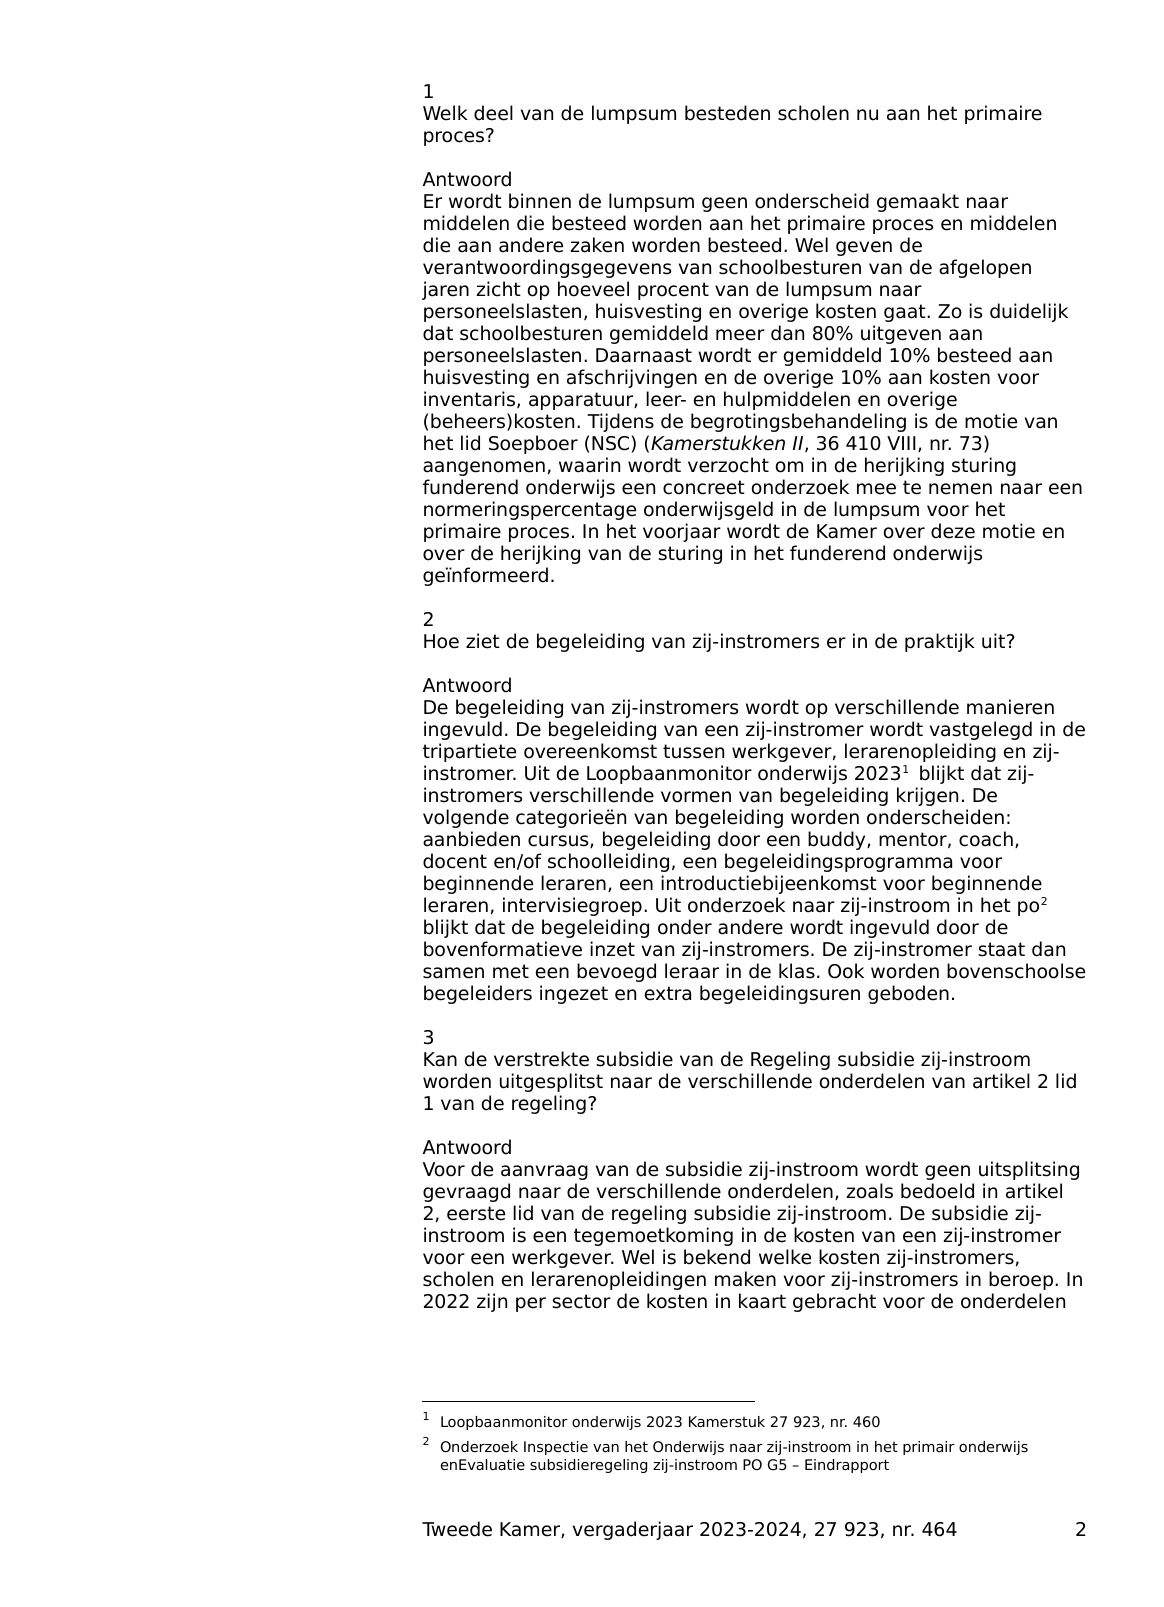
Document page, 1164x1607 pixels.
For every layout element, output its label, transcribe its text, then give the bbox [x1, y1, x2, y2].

text Kan de verstrekte subsidie van de Regeling subsidie zij-instroom worden uitgesplitst naar de verschillende onderdelen van artikel 2 lid 1 van de regeling? [422, 1049, 1087, 1115]
text 3 [422, 1027, 1087, 1049]
text Antwoord [422, 675, 1087, 697]
text Antwoord [422, 1137, 1087, 1159]
text 2 [422, 609, 1087, 631]
text Hoe ziet de begeleiding van zij-instromers er in de praktijk uit? [422, 631, 1087, 653]
text 1 [422, 81, 1087, 103]
text Er wordt binnen de lumpsum geen onderscheid gemaakt naar middelen die besteed worden aan het primaire proces en middelen die aan andere zaken worden besteed. Wel geven de verantwoordingsgegevens van schoolbesturen van de afgelopen jaren zicht op hoeveel procent van de lumpsum naar personeelslasten, huisvesting en overige kosten gaat. Zo is duidelijk dat schoolbesturen gemiddeld meer dan 80% uitgeven aan personeelslasten. Daarnaast wordt er gemiddeld 10% besteed aan huisvesting en afschrijvingen en de overige 10% aan kosten voor inventaris, apparatuur, leer- en hulpmiddelen en overige (beheers)kosten. Tijdens de begrotingsbehandeling is de motie van het lid Soepboer (NSC) (Kamerstukken II, 36 410 VIII, nr. 73) aangenomen, waarin wordt verzocht om in de herijking sturing funderend onderwijs een concreet onderzoek mee te nemen naar een normeringspercentage onderwijsgeld in de lumpsum voor het primaire proces. In het voorjaar wordt de Kamer over deze motie en over de herijking van de sturing in het funderend onderwijs geïnformeerd. [422, 191, 1087, 587]
text Antwoord [422, 169, 1087, 191]
text De begeleiding van zij-instromers wordt op verschillende manieren ingevuld. De begeleiding van een zij-instromer wordt vastgelegd in de tripartiete overeenkomst tussen werkgever, lerarenopleiding en zij-instromer. Uit de Loopbaanmonitor onderwijs 2023 blijkt dat zij-instromers verschillende vormen van begeleiding krijgen. De volgende categorieën van begeleiding worden onderscheiden: aanbieden cursus, begeleiding door een buddy, mentor, coach, docent en/of schoolleiding, een begeleidingsprogramma voor beginnende leraren, een introductiebijeenkomst voor beginnende leraren, intervisiegroep. Uit onderzoek naar zij-instroom in het po blijkt dat de begeleiding onder andere wordt ingevuld door de bovenformatieve inzet van zij-instromers. De zij-instromer staat dan samen met een bevoegd leraar in de klas. Ook worden bovenschoolse begeleiders ingezet en extra begeleidingsuren geboden. [422, 697, 1087, 1005]
text Loopbaanmonitor onderwijs 2023 Kamerstuk 27 923, nr. 460 [422, 1410, 1087, 1432]
text Voor de aanvraag van de subsidie zij-instroom wordt geen uitsplitsing gevraagd naar de verschillende onderdelen, zoals bedoeld in artikel 2, eerste lid van de regeling subsidie zij-instroom. De subsidie zij-instroom is een tegemoetkoming in de kosten van een zij-instromer voor een werkgever. Wel is bekend welke kosten zij-instromers, scholen en lerarenopleidingen maken voor zij-instromers in beroep. In 2022 zijn per sector de kosten in kaart gebracht voor de onderdelen [422, 1159, 1087, 1313]
text Onderzoek Inspectie van het Onderwijs naar zij-instroom in het primair onderwijs enEvaluatie subsidieregeling zij-instroom PO G5 – Eindrapport [422, 1435, 1087, 1474]
text Welk deel van de lumpsum besteden scholen nu aan het primaire proces? [422, 103, 1087, 147]
